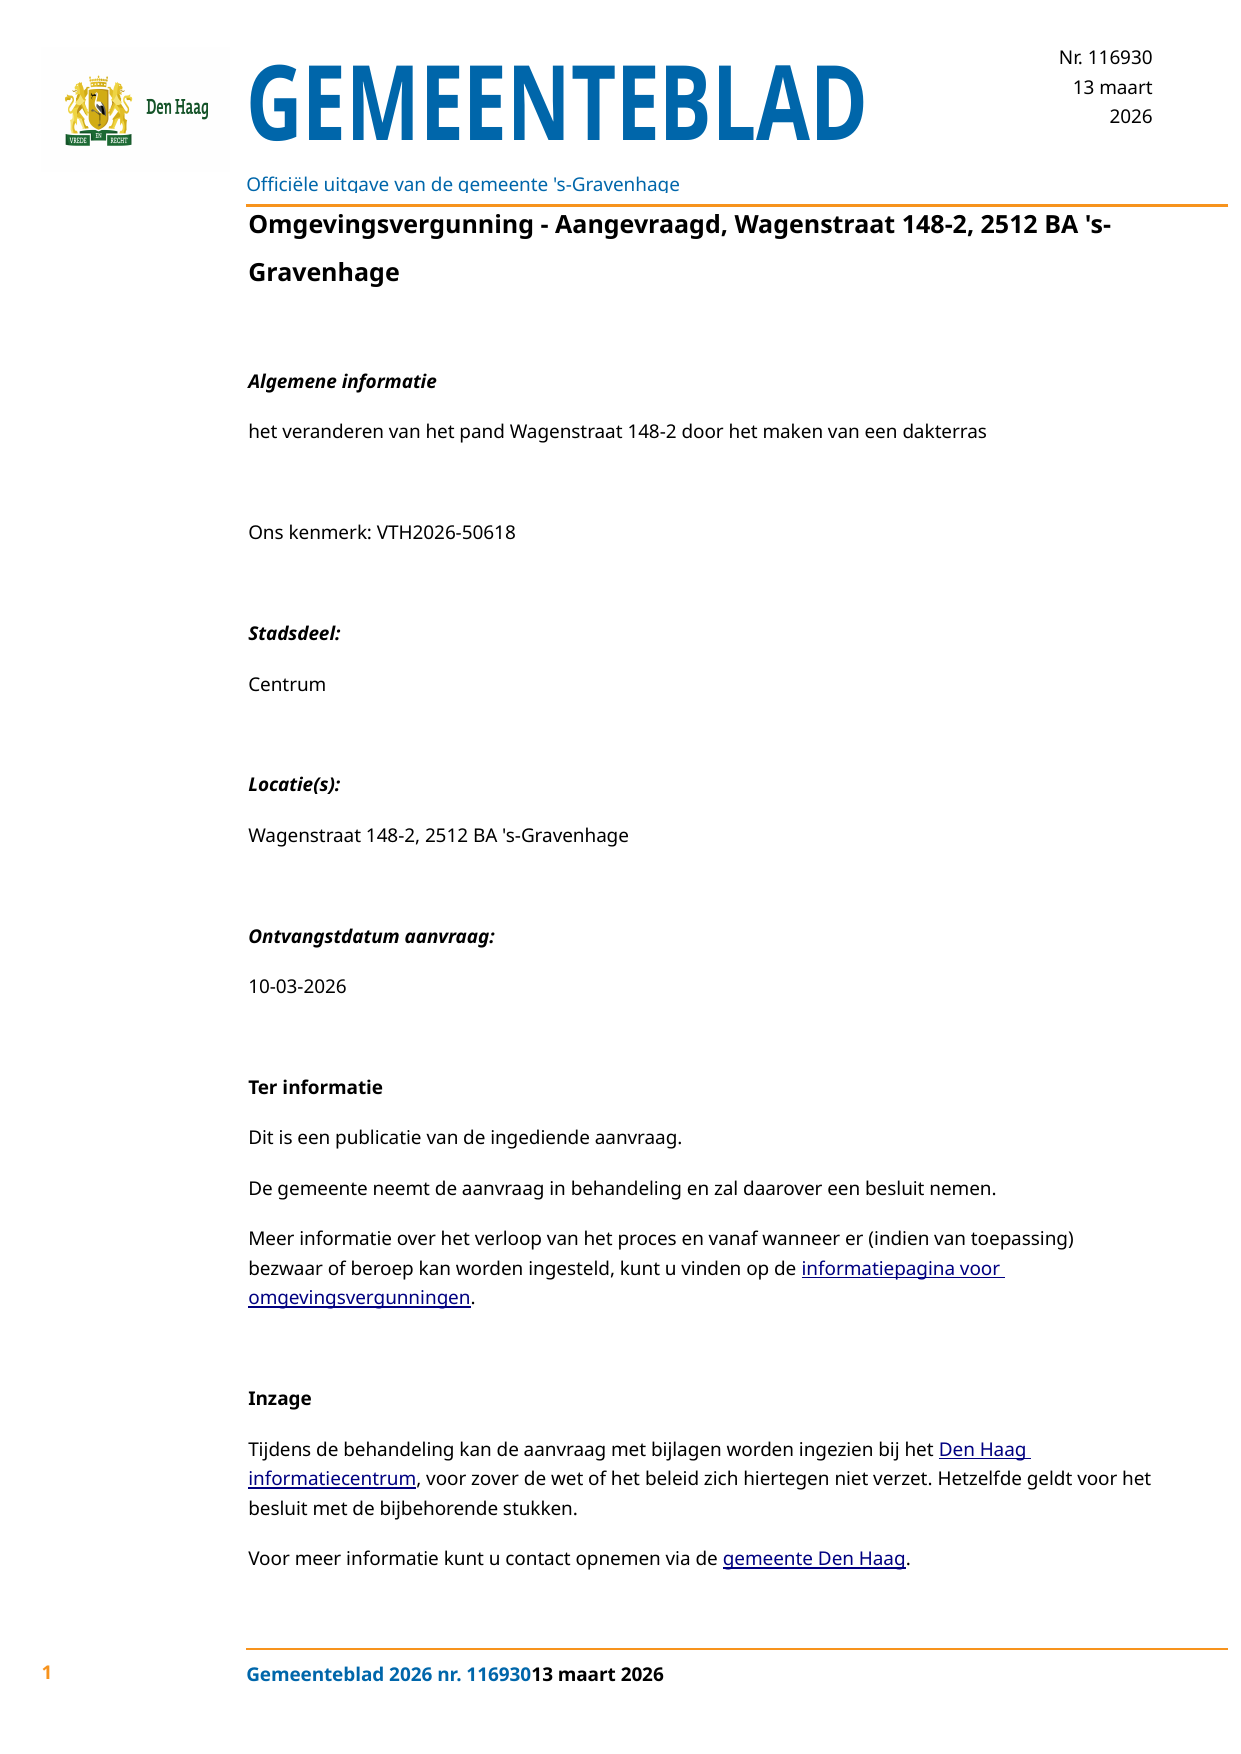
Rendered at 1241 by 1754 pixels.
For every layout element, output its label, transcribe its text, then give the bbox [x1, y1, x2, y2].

text Voor meer informatie kunt u contact opnemen via de gemeente Den Haag. [248, 1545, 1152, 1571]
text Ons kenmerk: VTH2026-50618 [248, 519, 1152, 545]
text het veranderen van het pand Wagenstraat 148-2 door het maken van een dakterras [248, 419, 1152, 444]
picture [41, 47, 231, 172]
text Centrum [248, 671, 1152, 697]
text Omgevingsvergunning - Aangevraagd, Wagenstraat 148-2, 2512 BA 's-Gravenhage [248, 207, 1152, 288]
text Ter informatie [248, 1074, 1152, 1100]
text De gemeente neemt de aanvraag in behandeling en zal daarover een besluit nemen. [248, 1175, 1152, 1201]
text Stadsdeel: [248, 620, 1152, 646]
text Wagenstraat 148-2, 2512 BA 's-Gravenhage [248, 822, 1152, 848]
text Inzage [248, 1385, 1152, 1411]
text Ontvangstdatum aanvraag: [248, 923, 1152, 949]
text Dit is een publicatie van de ingediende aanvraag. [248, 1124, 1152, 1150]
text Algemene informatie [248, 368, 1152, 394]
text Tijdens de behandeling kan de aanvraag met bijlagen worden ingezien bij het Den Haag informatiecentrum, voor zover de wet of het beleid zich hiertegen niet verzet. Hetzelfde geldt voor het besluit met de bijbehorende stukken. [248, 1436, 1152, 1521]
text Meer informatie over het verloop van het proces en vanaf wanneer er (indien van toepassing) bezwaar of beroep kan worden ingesteld, kunt u vinden op de informatiepagina voor omgevingsvergunningen. [248, 1225, 1152, 1310]
text Locatie(s): [248, 772, 1152, 797]
text 10-03-2026 [248, 973, 1152, 999]
